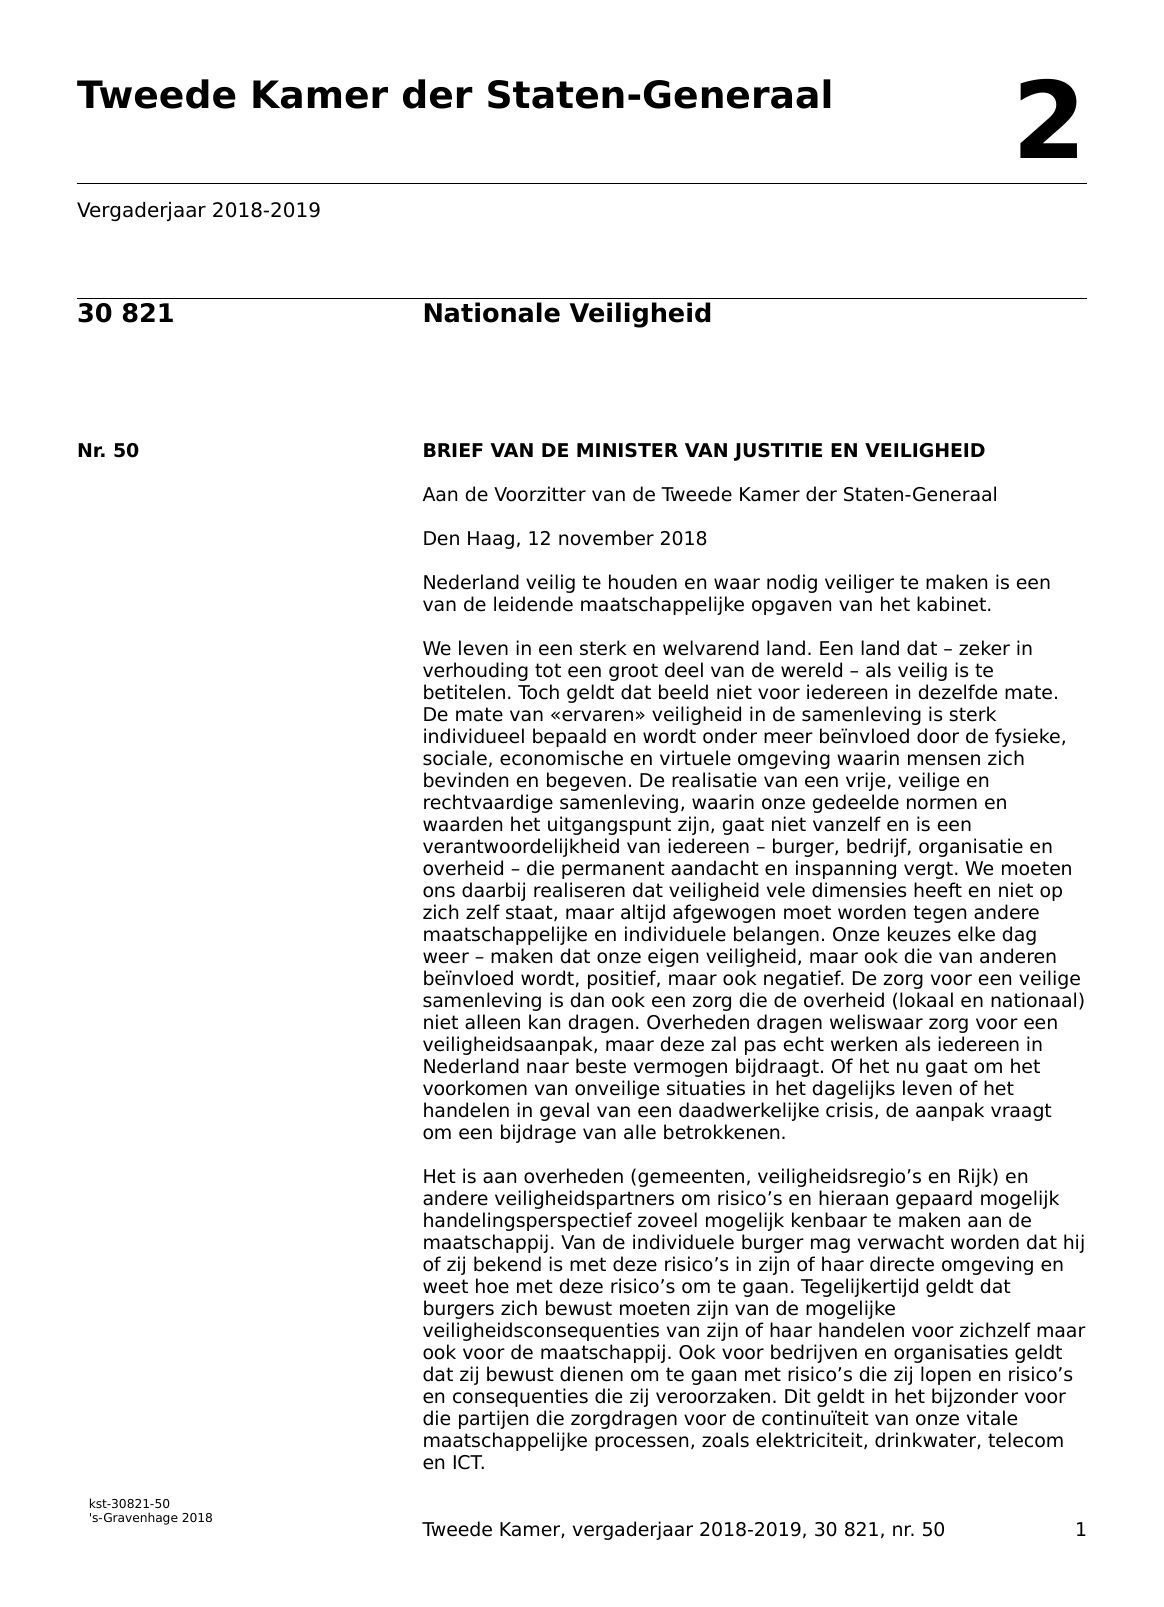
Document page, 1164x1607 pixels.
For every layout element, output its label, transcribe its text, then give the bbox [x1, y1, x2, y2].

table_cell Vergaderjaar 2018-2019 [77, 184, 1087, 298]
table_header Tweede Kamer der Staten-Generaal [77, 59, 886, 183]
text 's-Gravenhage 2018 [88, 1511, 323, 1525]
text Den Haag, 12 november 2018 [422, 528, 1087, 550]
text Aan de Voorzitter van de Tweede Kamer der Staten-Generaal [422, 484, 1087, 506]
text Nederland veilig te houden en waar nodig veiliger te maken is een van de leidende maatschappelijke opgaven van het kabinet. [422, 572, 1087, 616]
subtitle Nr. 50 BRIEF VAN DE MINISTER VAN JUSTITIE EN VEILIGHEID [77, 440, 1087, 462]
table_header 2 [886, 59, 1087, 183]
text Het is aan overheden (gemeenten, veiligheidsregio’s en Rijk) en andere veiligheidspartners om risico’s en hieraan gepaard mogelijk handelingsperspectief zoveel mogelijk kenbaar te maken aan de maatschappij. Van de individuele burger mag verwacht worden dat hij of zij bekend is met deze risico’s in zijn of haar directe omgeving en weet hoe met deze risico’s om te gaan. Tegelijkertijd geldt dat burgers zich bewust moeten zijn van de mogelijke veiligheidsconsequenties van zijn of haar handelen voor zichzelf maar ook voor de maatschappij. Ook voor bedrijven en organisaties geldt dat zij bewust dienen om te gaan met risico’s die zij lopen en risico’s en consequenties die zij veroorzaken. Dit geldt in het bijzonder voor die partijen die zorgdragen voor de continuïteit van onze vitale maatschappelijke processen, zoals elektriciteit, drinkwater, telecom en ICT. [422, 1166, 1087, 1474]
subtitle 30 821 Nationale Veiligheid [77, 299, 1087, 329]
text We leven in een sterk en welvarend land. Een land dat – zeker in verhouding tot een groot deel van de wereld – als veilig is te betitelen. Toch geldt dat beeld niet voor iedereen in dezelfde mate. De mate van «ervaren» veiligheid in de samenleving is sterk individueel bepaald en wordt onder meer beïnvloed door de fysieke, sociale, economische en virtuele omgeving waarin mensen zich bevinden en begeven. De realisatie van een vrije, veilige en rechtvaardige samenleving, waarin onze gedeelde normen en waarden het uitgangspunt zijn, gaat niet vanzelf en is een verantwoordelijkheid van iedereen – burger, bedrijf, organisatie en overheid – die permanent aandacht en inspanning vergt. We moeten ons daarbij realiseren dat veiligheid vele dimensies heeft en niet op zich zelf staat, maar altijd afgewogen moet worden tegen andere maatschappelijke en individuele belangen. Onze keuzes elke dag weer – maken dat onze eigen veiligheid, maar ook die van anderen beïnvloed wordt, positief, maar ook negatief. De zorg voor een veilige samenleving is dan ook een zorg die de overheid (lokaal en nationaal) niet alleen kan dragen. Overheden dragen weliswaar zorg voor een veiligheidsaanpak, maar deze zal pas echt werken als iedereen in Nederland naar beste vermogen bijdraagt. Of het nu gaat om het voorkomen van onveilige situaties in het dagelijks leven of het handelen in geval van een daadwerkelijke crisis, de aanpak vraagt om een bijdrage van alle betrokkenen. [422, 638, 1087, 1144]
text kst-30821-50 [88, 1497, 323, 1511]
